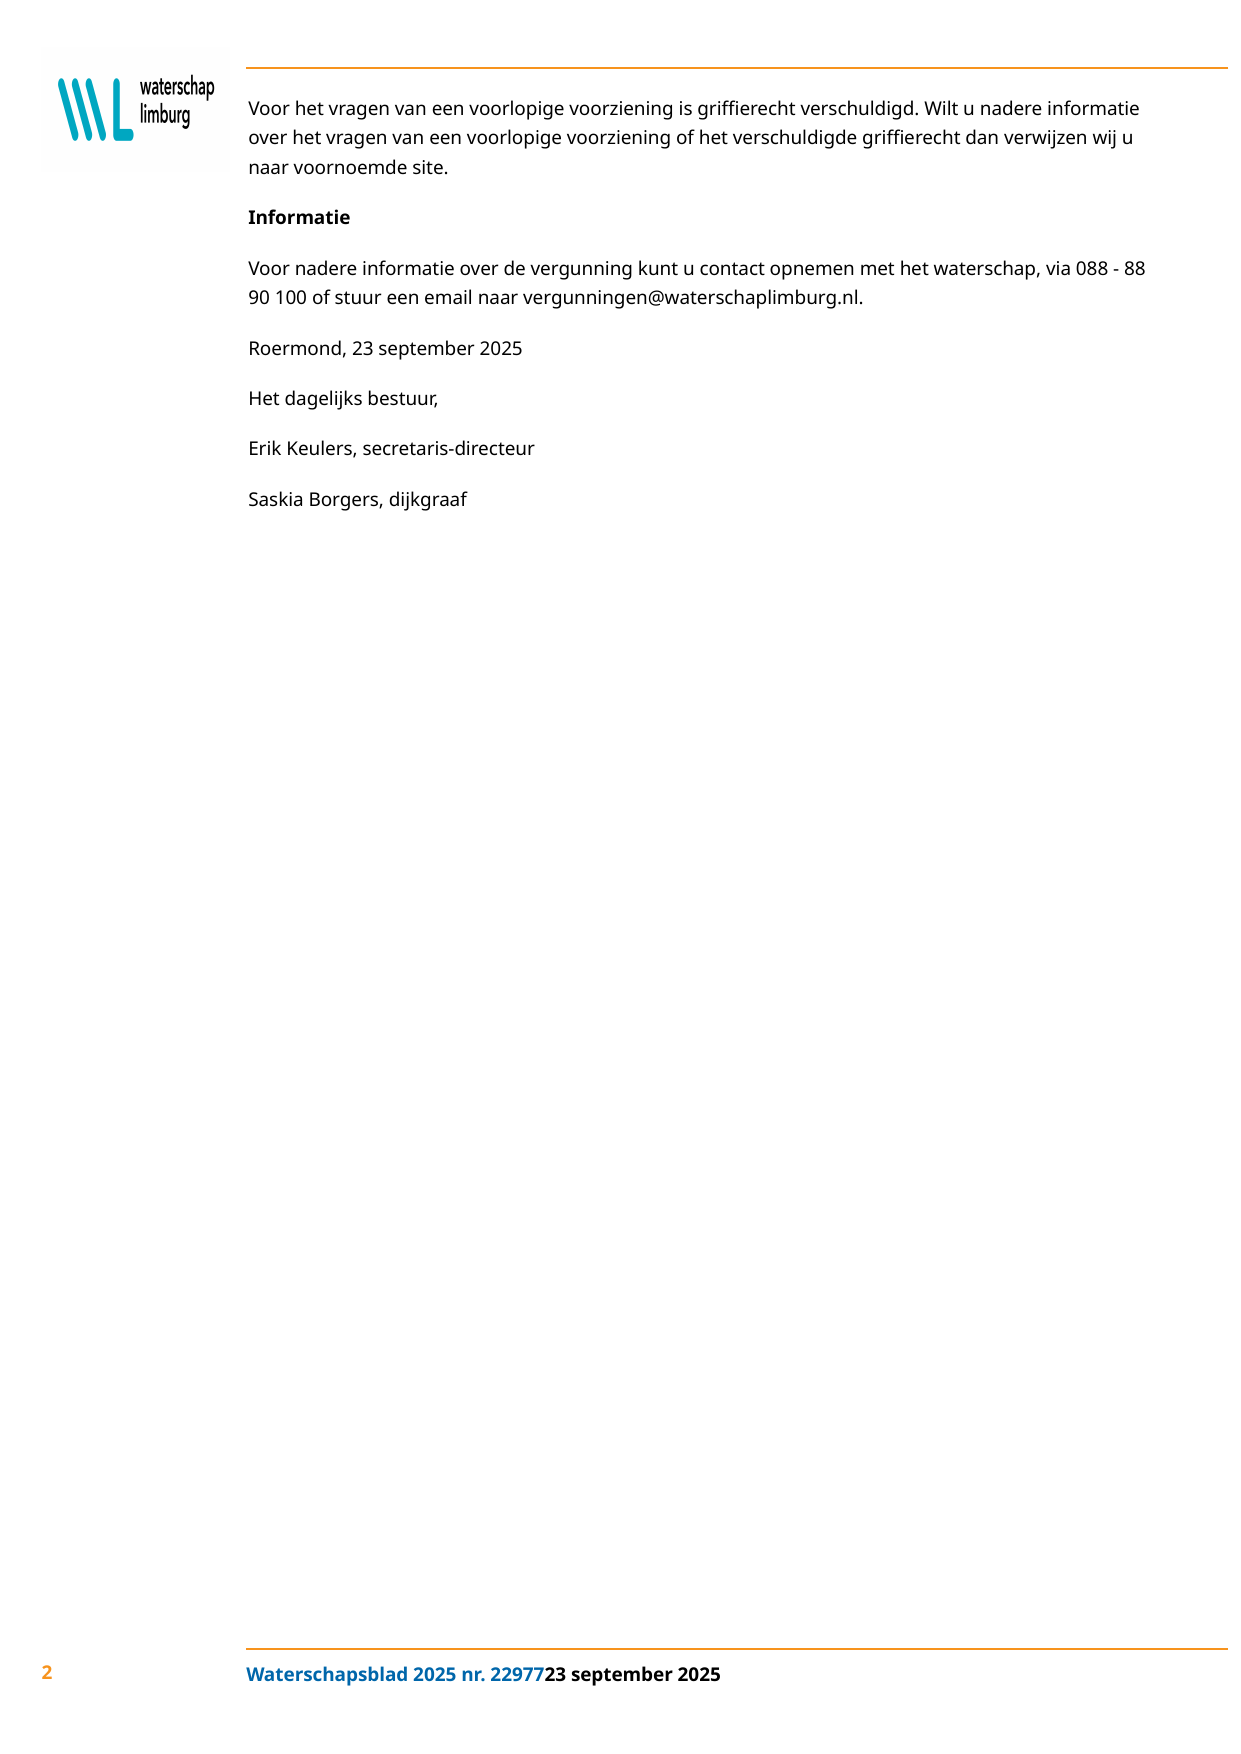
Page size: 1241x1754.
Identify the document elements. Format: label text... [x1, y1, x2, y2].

text Het dagelijks bestuur, [248, 385, 1152, 411]
text Voor het vragen van een voorlopige voorziening is griffierecht verschuldigd. Wilt u nadere informatie over het vragen van een voorlopige voorziening of het verschuldigde griffierecht dan verwijzen wij u naar voornoemde site. [248, 95, 1152, 180]
text Erik Keulers, secretaris-directeur [248, 436, 1152, 461]
picture [41, 47, 231, 172]
text Saskia Borgers, dijkgraaf [248, 486, 1152, 512]
text Roermond, 23 september 2025 [248, 335, 1152, 361]
text Voor nadere informatie over de vergunning kunt u contact opnemen met het waterschap, via 088 - 88 90 100 of stuur een email naar vergunningen@waterschaplimburg.nl. [248, 255, 1152, 310]
text Informatie [248, 204, 1152, 230]
